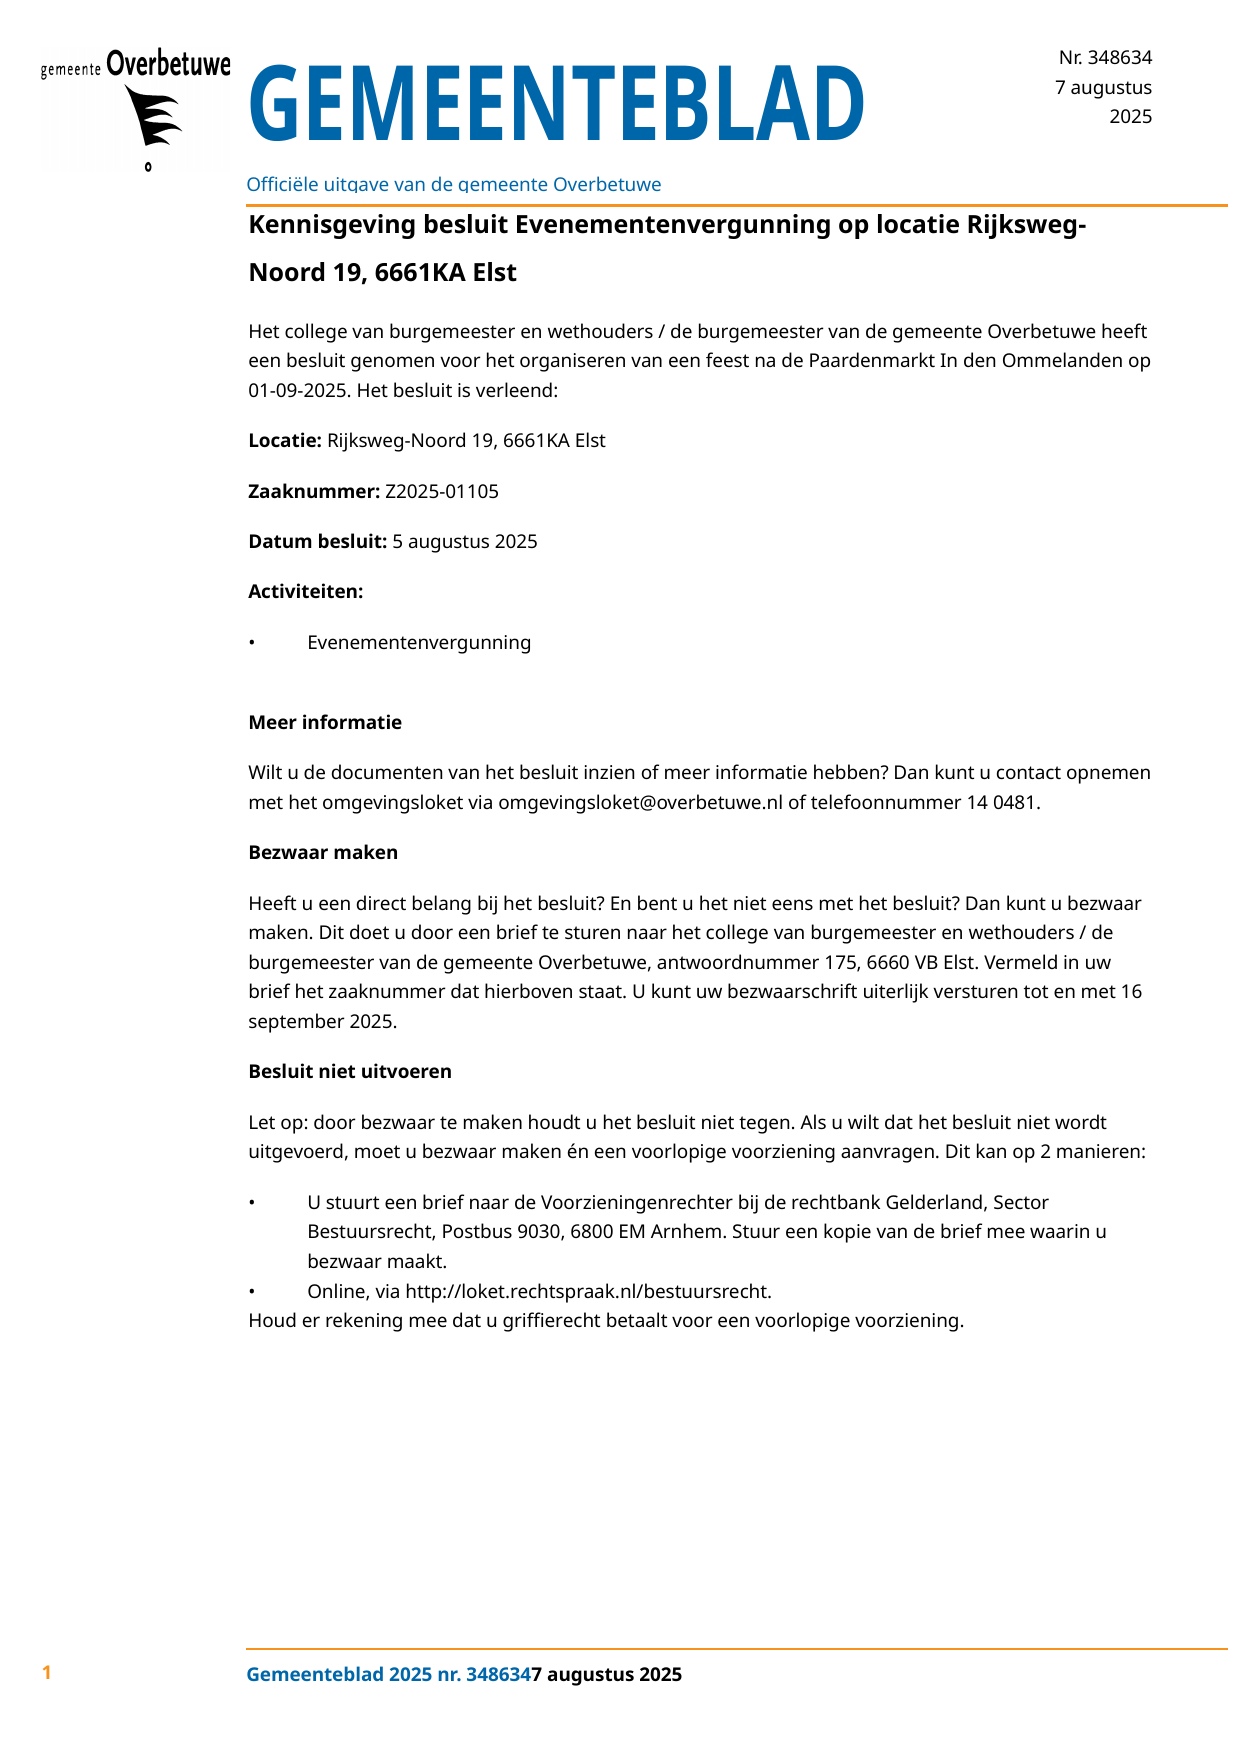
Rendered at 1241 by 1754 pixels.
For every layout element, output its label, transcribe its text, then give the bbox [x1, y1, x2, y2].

text Houd er rekening mee dat u griffierecht betaalt voor een voorlopige voorziening. [248, 1307, 1152, 1333]
list Online, via http://loket.rechtspraak.nl/bestuursrecht. [248, 1278, 1152, 1304]
list Evenementenvergunning [248, 629, 1152, 655]
list U stuurt een brief naar de Voorzieningenrechter bij de rechtbank Gelderland, Sector Bestuursrecht, Postbus 9030, 6800 EM Arnhem. Stuur een kopie van de brief mee waarin u bezwaar maakt. [248, 1189, 1152, 1274]
text Let op: door bezwaar te maken houdt u het besluit niet tegen. Als u wilt dat het besluit niet wordt uitgevoerd, moet u bezwaar maken én een voorlopige voorziening aanvragen. Dit kan op 2 manieren: [248, 1109, 1152, 1164]
text Besluit niet uitvoeren [248, 1059, 1152, 1084]
text Bezwaar maken [248, 839, 1152, 865]
picture [41, 47, 231, 172]
text Het college van burgemeester en wethouders / de burgemeester van de gemeente Overbetuwe heeft een besluit genomen voor het organiseren van een feest na de Paardenmarkt In den Ommelanden op 01-09-2025. Het besluit is verleend: [248, 318, 1152, 403]
text Datum besluit: 5 augustus 2025 [248, 528, 1152, 554]
text Meer informatie [248, 709, 1152, 735]
text Activiteiten: [248, 579, 1152, 604]
text Kennisgeving besluit Evenementenvergunning op locatie Rijksweg-Noord 19, 6661KA Elst [248, 207, 1152, 288]
text Heeft u een direct belang bij het besluit? En bent u het niet eens met het besluit? Dan kunt u bezwaar maken. Dit doet u door een brief te sturen naar het college van burgemeester en wethouders / de burgemeester van de gemeente Overbetuwe, antwoordnummer 175, 6660 VB Elst. Vermeld in uw brief het zaaknummer dat hierboven staat. U kunt uw bezwaarschrift uiterlijk versturen tot en met 16 september 2025. [248, 890, 1152, 1034]
text Zaaknummer: Z2025-01105 [248, 478, 1152, 504]
text Locatie: Rijksweg-Noord 19, 6661KA Elst [248, 427, 1152, 453]
text Wilt u de documenten van het besluit inzien of meer informatie hebben? Dan kunt u contact opnemen met het omgevingsloket via omgevingsloket@overbetuwe.nl of telefoonnummer 14 0481. [248, 759, 1152, 815]
